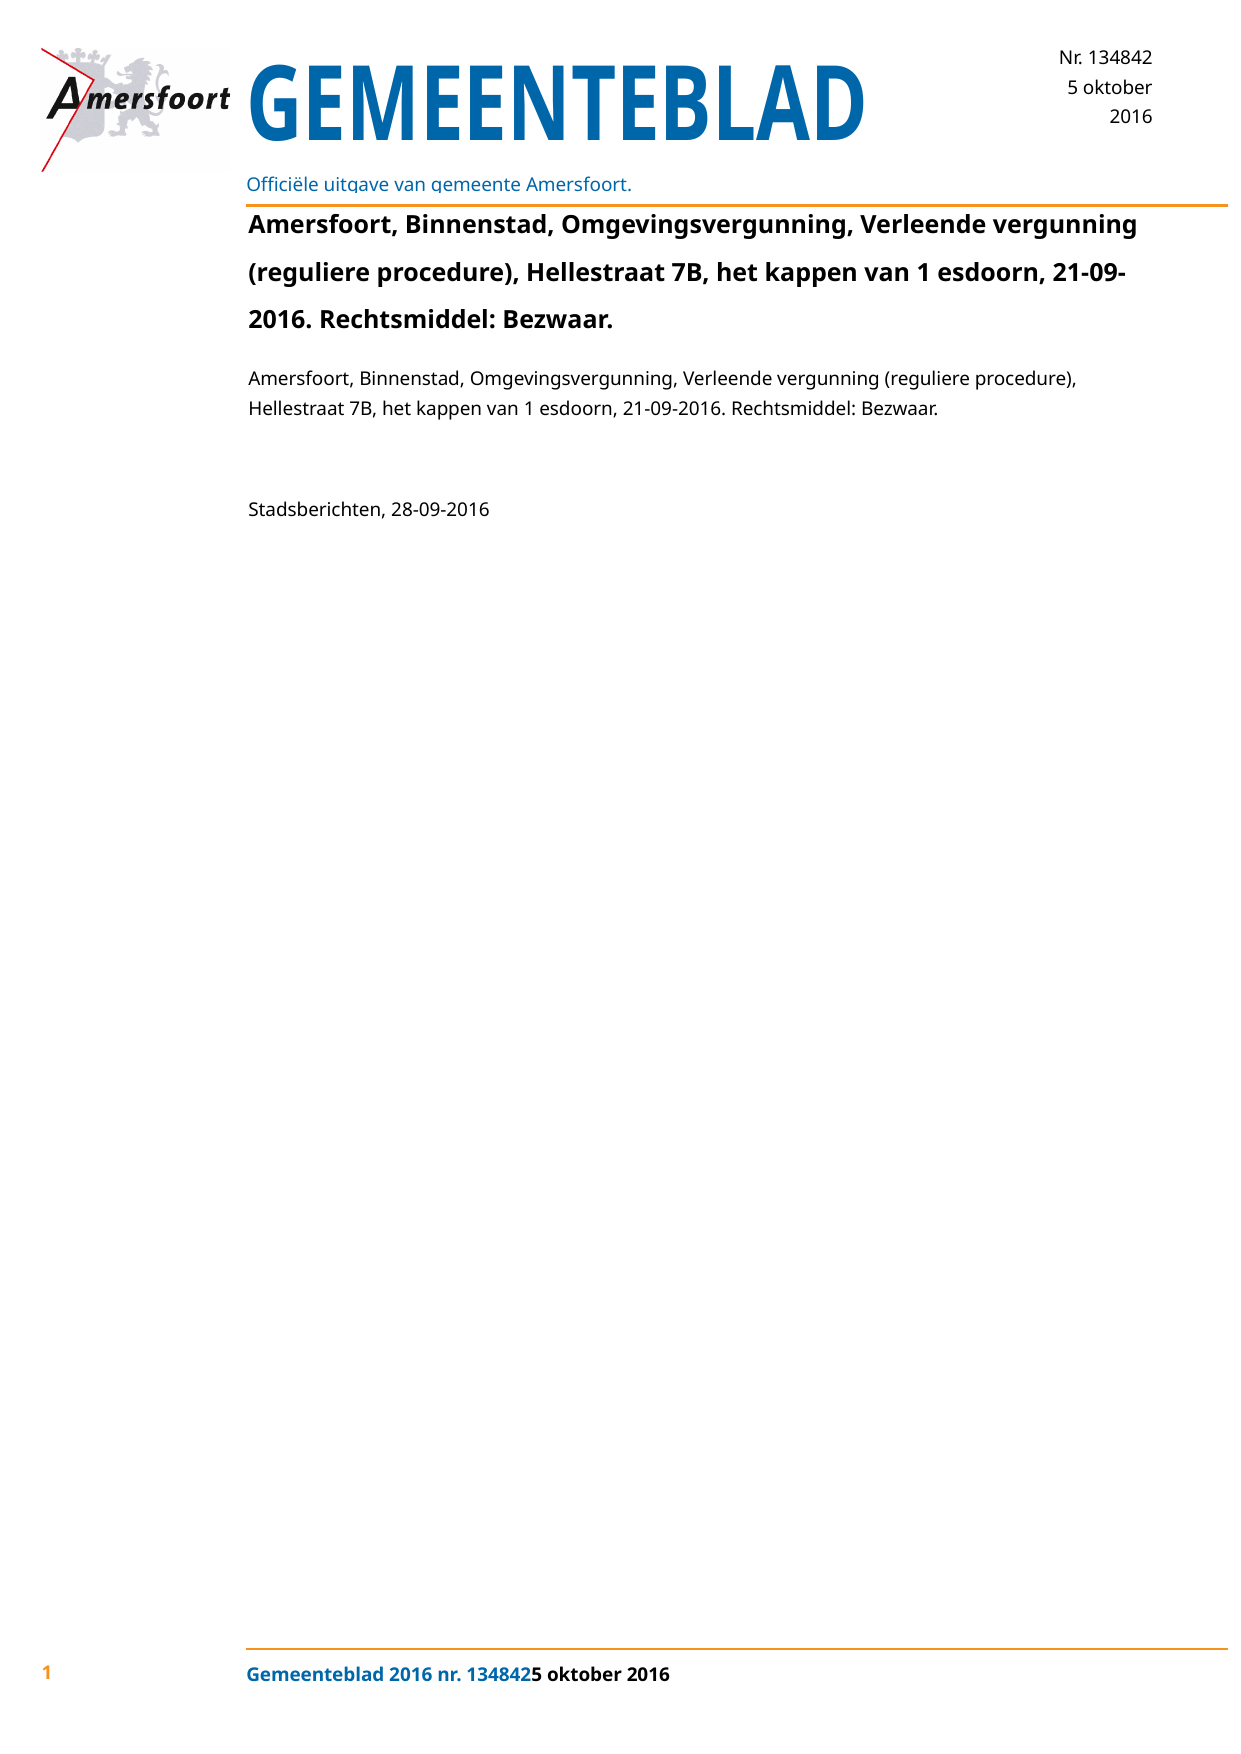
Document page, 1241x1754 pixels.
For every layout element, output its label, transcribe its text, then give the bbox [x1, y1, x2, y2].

picture [41, 47, 231, 172]
text Stadsberichten, 28-09-2016 [248, 496, 1152, 522]
text Amersfoort, Binnenstad, Omgevingsvergunning, Verleende vergunning (reguliere procedure), Hellestraat 7B, het kappen van 1 esdoorn, 21-09-2016. Rechtsmiddel: Bezwaar. [248, 207, 1152, 336]
text Amersfoort, Binnenstad, Omgevingsvergunning, Verleende vergunning (reguliere procedure), Hellestraat 7B, het kappen van 1 esdoorn, 21-09-2016. Rechtsmiddel: Bezwaar. [248, 366, 1152, 421]
